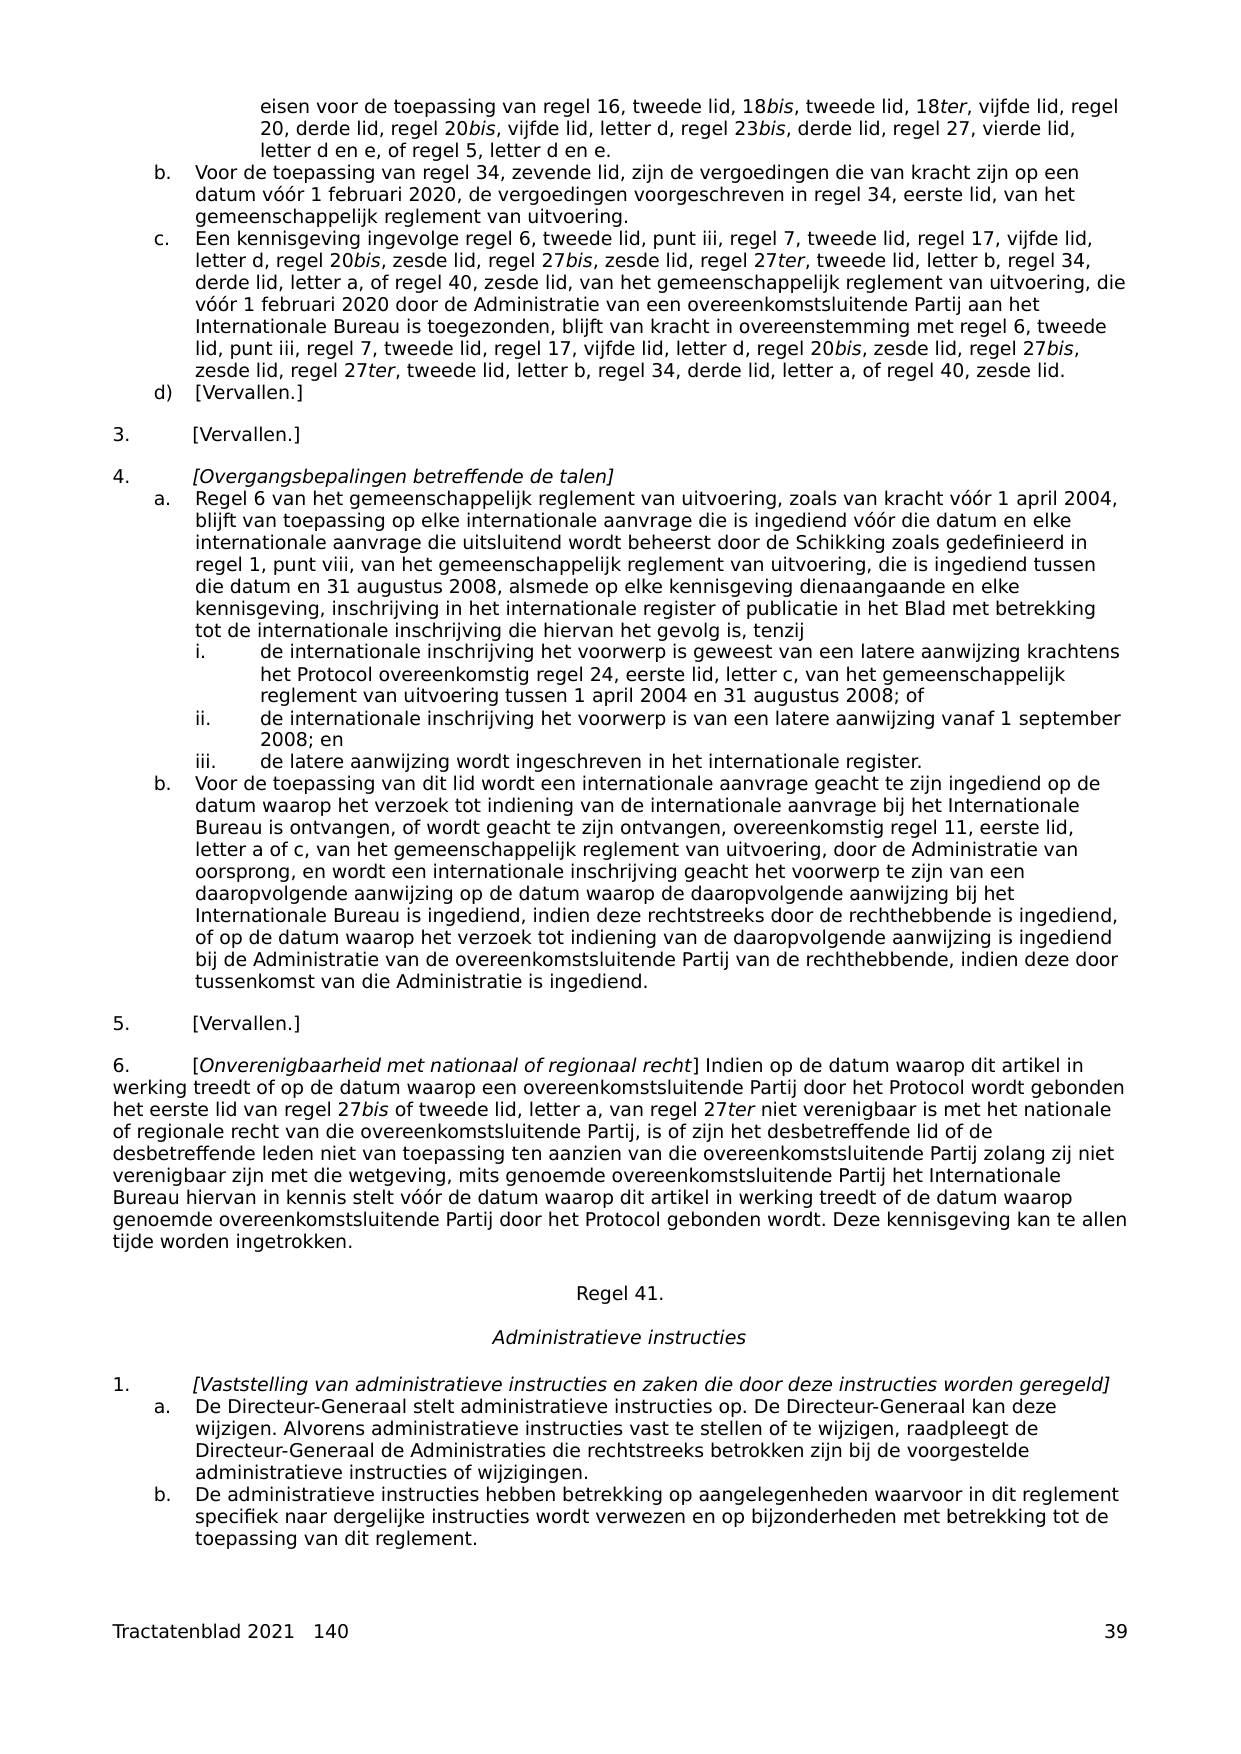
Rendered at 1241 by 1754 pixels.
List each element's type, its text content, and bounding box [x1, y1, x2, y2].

text 1. [Vaststelling van administratieve instructies en zaken die door deze instructies worden geregeld] [112, 1374, 1128, 1396]
text d) [Vervallen.] [153, 382, 1128, 404]
text 6. [Onverenigbaarheid met nationaal of regionaal recht] Indien op de datum waarop dit artikel in werking treedt of op de datum waarop een overeenkomstsluitende Partij door het Protocol wordt gebonden het eerste lid van regel 27bis of tweede lid, letter a, van regel 27ter niet verenigbaar is met het nationale of regionale recht van die overeenkomstsluitende Partij, is of zijn het desbetreffende lid of de desbetreffende leden niet van toepassing ten aanzien van die overeenkomstsluitende Partij zolang zij niet verenigbaar zijn met die wetgeving, mits genoemde overeenkomstsluitende Partij het Internationale Bureau hiervan in kennis stelt vóór de datum waarop dit artikel in werking treedt of de datum waarop genoemde overeenkomstsluitende Partij door het Protocol gebonden wordt. Deze kennisgeving kan te allen tijde worden ingetrokken. [112, 1055, 1128, 1253]
text a. De Directeur-Generaal stelt administratieve instructies op. De Directeur-Generaal kan deze wijzigen. Alvorens administratieve instructies vast te stellen of te wijzigen, raadpleegt de Directeur-Generaal de Administraties die rechtstreeks betrokken zijn bij de voorgestelde administratieve instructies of wijzigingen. [153, 1396, 1128, 1484]
text 3. [Vervallen.] [112, 424, 1128, 446]
text i. de internationale inschrijving het voorwerp is geweest van een latere aanwijzing krachtens het Protocol overeenkomstig regel 24, eerste lid, letter c, van het gemeenschappelijk reglement van uitvoering tussen 1 april 2004 en 31 augustus 2008; of [195, 641, 1128, 707]
text c. Een kennisgeving ingevolge regel 6, tweede lid, punt iii, regel 7, tweede lid, regel 17, vijfde lid, letter d, regel 20bis, zesde lid, regel 27bis, zesde lid, regel 27ter, tweede lid, letter b, regel 34, derde lid, letter a, of regel 40, zesde lid, van het gemeenschappelijk reglement van uitvoering, die vóór 1 februari 2020 door de Administratie van een overeenkomstsluitende Partij aan het Internationale Bureau is toegezonden, blijft van kracht in overeenstemming met regel 6, tweede lid, punt iii, regel 7, tweede lid, regel 17, vijfde lid, letter d, regel 20bis, zesde lid, regel 27bis, zesde lid, regel 27ter, tweede lid, letter b, regel 34, derde lid, letter a, of regel 40, zesde lid. [153, 228, 1128, 382]
subtitle Regel 41. Administratieve instructies [112, 1283, 1128, 1349]
text ii. de internationale inschrijving het voorwerp is van een latere aanwijzing vanaf 1 september 2008; en [195, 707, 1128, 751]
text eisen voor de toepassing van regel 16, tweede lid, 18bis, tweede lid, 18ter, vijfde lid, regel 20, derde lid, regel 20bis, vijfde lid, letter d, regel 23bis, derde lid, regel 27, vierde lid, letter d en e, of regel 5, letter d en e. [195, 96, 1128, 162]
text a. Regel 6 van het gemeenschappelijk reglement van uitvoering, zoals van kracht vóór 1 april 2004, blijft van toepassing op elke internationale aanvrage die is ingediend vóór die datum en elke internationale aanvrage die uitsluitend wordt beheerst door de Schikking zoals gedefinieerd in regel 1, punt viii, van het gemeenschappelijk reglement van uitvoering, die is ingediend tussen die datum en 31 augustus 2008, alsmede op elke kennisgeving dienaangaande en elke kennisgeving, inschrijving in het internationale register of publicatie in het Blad met betrekking tot de internationale inschrijving die hiervan het gevolg is, tenzij [153, 488, 1128, 641]
text 4. [Overgangsbepalingen betreffende de talen] [112, 466, 1128, 488]
text b. Voor de toepassing van regel 34, zevende lid, zijn de vergoedingen die van kracht zijn op een datum vóór 1 februari 2020, de vergoedingen voorgeschreven in regel 34, eerste lid, van het gemeenschappelijk reglement van uitvoering. [153, 162, 1128, 228]
text b. De administratieve instructies hebben betrekking op aangelegenheden waarvoor in dit reglement specifiek naar dergelijke instructies wordt verwezen en op bijzonderheden met betrekking tot de toepassing van dit reglement. [153, 1484, 1128, 1550]
text b. Voor de toepassing van dit lid wordt een internationale aanvrage geacht te zijn ingediend op de datum waarop het verzoek tot indiening van de internationale aanvrage bij het Internationale Bureau is ontvangen, of wordt geacht te zijn ontvangen, overeenkomstig regel 11, eerste lid, letter a of c, van het gemeenschappelijk reglement van uitvoering, door de Administratie van oorsprong, en wordt een internationale inschrijving geacht het voorwerp te zijn van een daaropvolgende aanwijzing op de datum waarop de daaropvolgende aanwijzing bij het Internationale Bureau is ingediend, indien deze rechtstreeks door de rechthebbende is ingediend, of op de datum waarop het verzoek tot indiening van de daaropvolgende aanwijzing is ingediend bij de Administratie van de overeenkomstsluitende Partij van de rechthebbende, indien deze door tussenkomst van die Administratie is ingediend. [153, 773, 1128, 993]
text 5. [Vervallen.] [112, 1013, 1128, 1035]
text iii. de latere aanwijzing wordt ingeschreven in het internationale register. [195, 751, 1128, 773]
